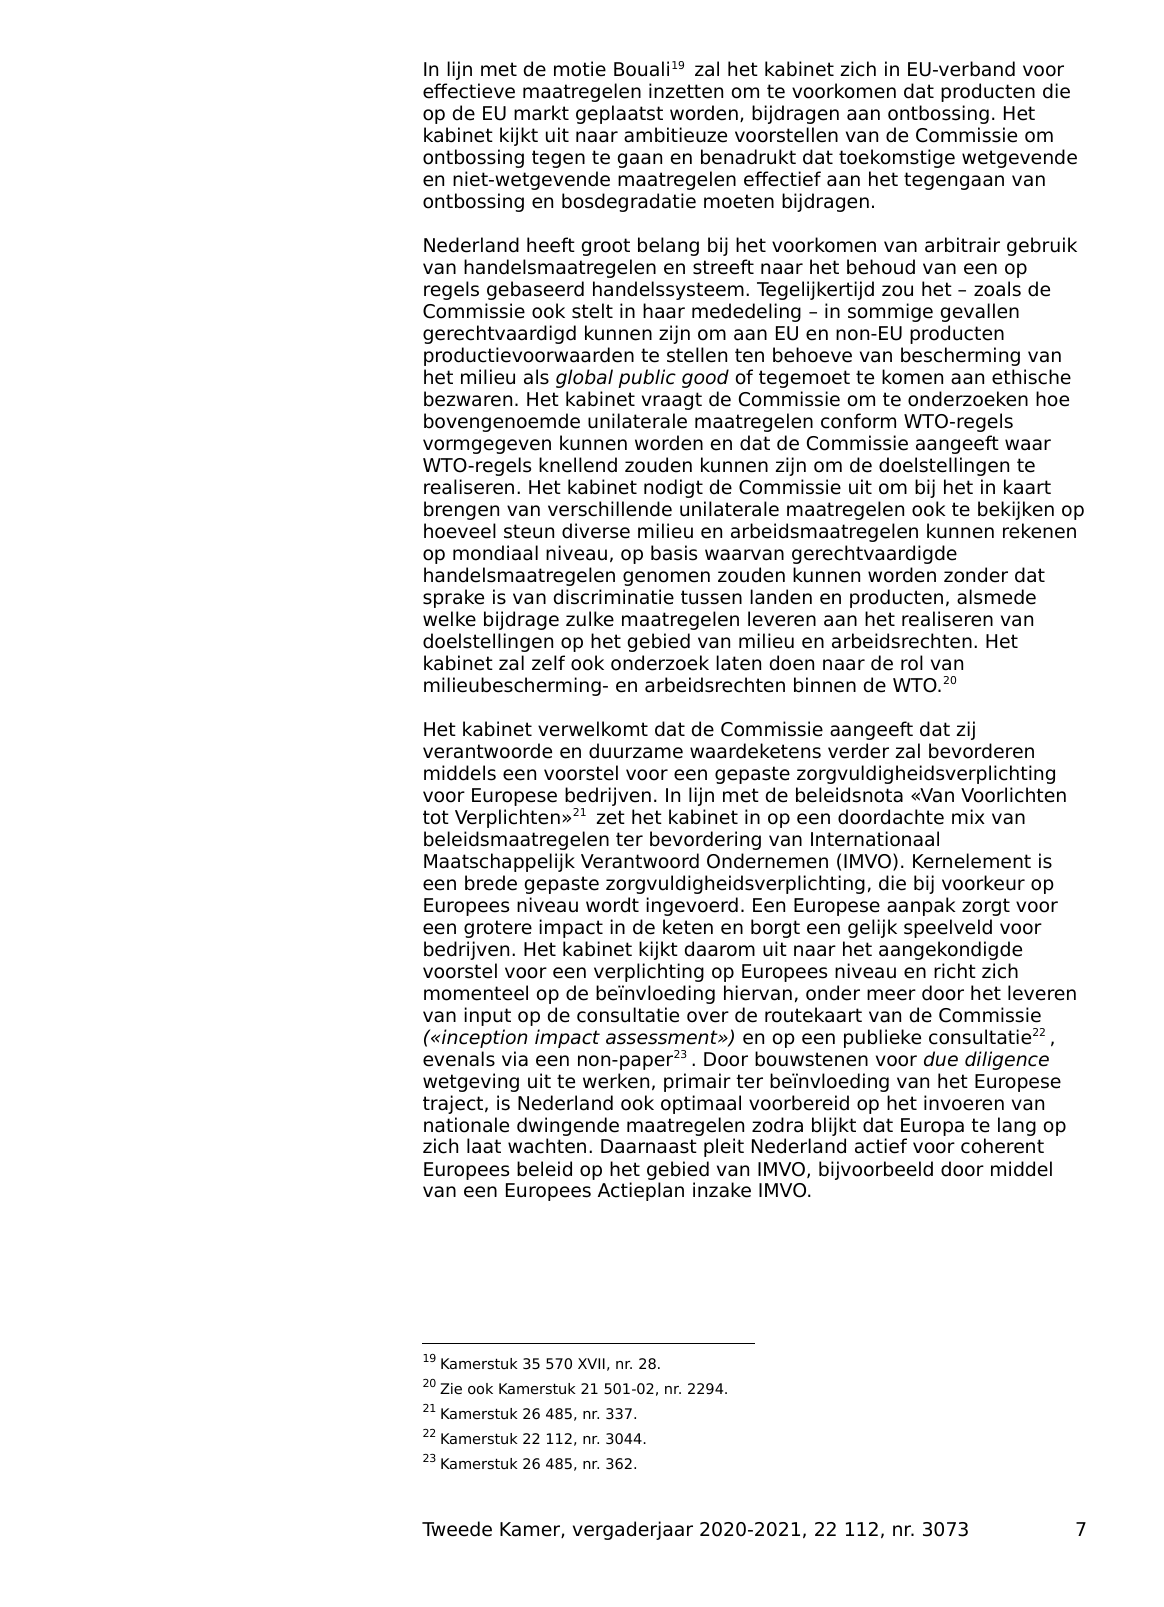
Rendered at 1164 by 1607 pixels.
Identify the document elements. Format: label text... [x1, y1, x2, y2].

text In lijn met de motie Bouali zal het kabinet zich in EU-verband voor effectieve maatregelen inzetten om te voorkomen dat producten die op de EU markt geplaatst worden, bijdragen aan ontbossing. Het kabinet kijkt uit naar ambitieuze voorstellen van de Commissie om ontbossing tegen te gaan en benadrukt dat toekomstige wetgevende en niet-wetgevende maatregelen effectief aan het tegengaan van ontbossing en bosdegradatie moeten bijdragen. [422, 59, 1087, 213]
text Kamerstuk 35 570 XVII, nr. 28. [422, 1352, 1087, 1374]
text Nederland heeft groot belang bij het voorkomen van arbitrair gebruik van handelsmaatregelen en streeft naar het behoud van een op regels gebaseerd handelssysteem. Tegelijkertijd zou het – zoals de Commissie ook stelt in haar mededeling – in sommige gevallen gerechtvaardigd kunnen zijn om aan EU en non-EU producten productievoorwaarden te stellen ten behoeve van bescherming van het milieu als global public good of tegemoet te komen aan ethische bezwaren. Het kabinet vraagt de Commissie om te onderzoeken hoe bovengenoemde unilaterale maatregelen conform WTO-regels vormgegeven kunnen worden en dat de Commissie aangeeft waar WTO-regels knellend zouden kunnen zijn om de doelstellingen te realiseren. Het kabinet nodigt de Commissie uit om bij het in kaart brengen van verschillende unilaterale maatregelen ook te bekijken op hoeveel steun diverse milieu en arbeidsmaatregelen kunnen rekenen op mondiaal niveau, op basis waarvan gerechtvaardigde handelsmaatregelen genomen zouden kunnen worden zonder dat sprake is van discriminatie tussen landen en producten, alsmede welke bijdrage zulke maatregelen leveren aan het realiseren van doelstellingen op het gebied van milieu en arbeidsrechten. Het kabinet zal zelf ook onderzoek laten doen naar de rol van milieubescherming- en arbeidsrechten binnen de WTO. [422, 235, 1087, 697]
text Kamerstuk 26 485, nr. 337. [422, 1402, 1087, 1424]
text Het kabinet verwelkomt dat de Commissie aangeeft dat zij verantwoorde en duurzame waardeketens verder zal bevorderen middels een voorstel voor een gepaste zorgvuldigheidsverplichting voor Europese bedrijven. In lijn met de beleidsnota «Van Voorlichten tot Verplichten» zet het kabinet in op een doordachte mix van beleidsmaatregelen ter bevordering van Internationaal Maatschappelijk Verantwoord Ondernemen (IMVO). Kernelement is een brede gepaste zorgvuldigheidsverplichting, die bij voorkeur op Europees niveau wordt ingevoerd. Een Europese aanpak zorgt voor een grotere impact in de keten en borgt een gelijk speelveld voor bedrijven. Het kabinet kijkt daarom uit naar het aangekondigde voorstel voor een verplichting op Europees niveau en richt zich momenteel op de beïnvloeding hiervan, onder meer door het leveren van input op de consultatie over de routekaart van de Commissie («inception impact assessment») en op een publieke consultatie, evenals via een non-paper. Door bouwstenen voor due diligence wetgeving uit te werken, primair ter beïnvloeding van het Europese traject, is Nederland ook optimaal voorbereid op het invoeren van nationale dwingende maatregelen zodra blijkt dat Europa te lang op zich laat wachten. Daarnaast pleit Nederland actief voor coherent Europees beleid op het gebied van IMVO, bijvoorbeeld door middel van een Europees Actieplan inzake IMVO. [422, 719, 1087, 1202]
text Zie ook Kamerstuk 21 501-02, nr. 2294. [422, 1377, 1087, 1399]
text Kamerstuk 26 485, nr. 362. [422, 1452, 1087, 1474]
text Kamerstuk 22 112, nr. 3044. [422, 1427, 1087, 1449]
